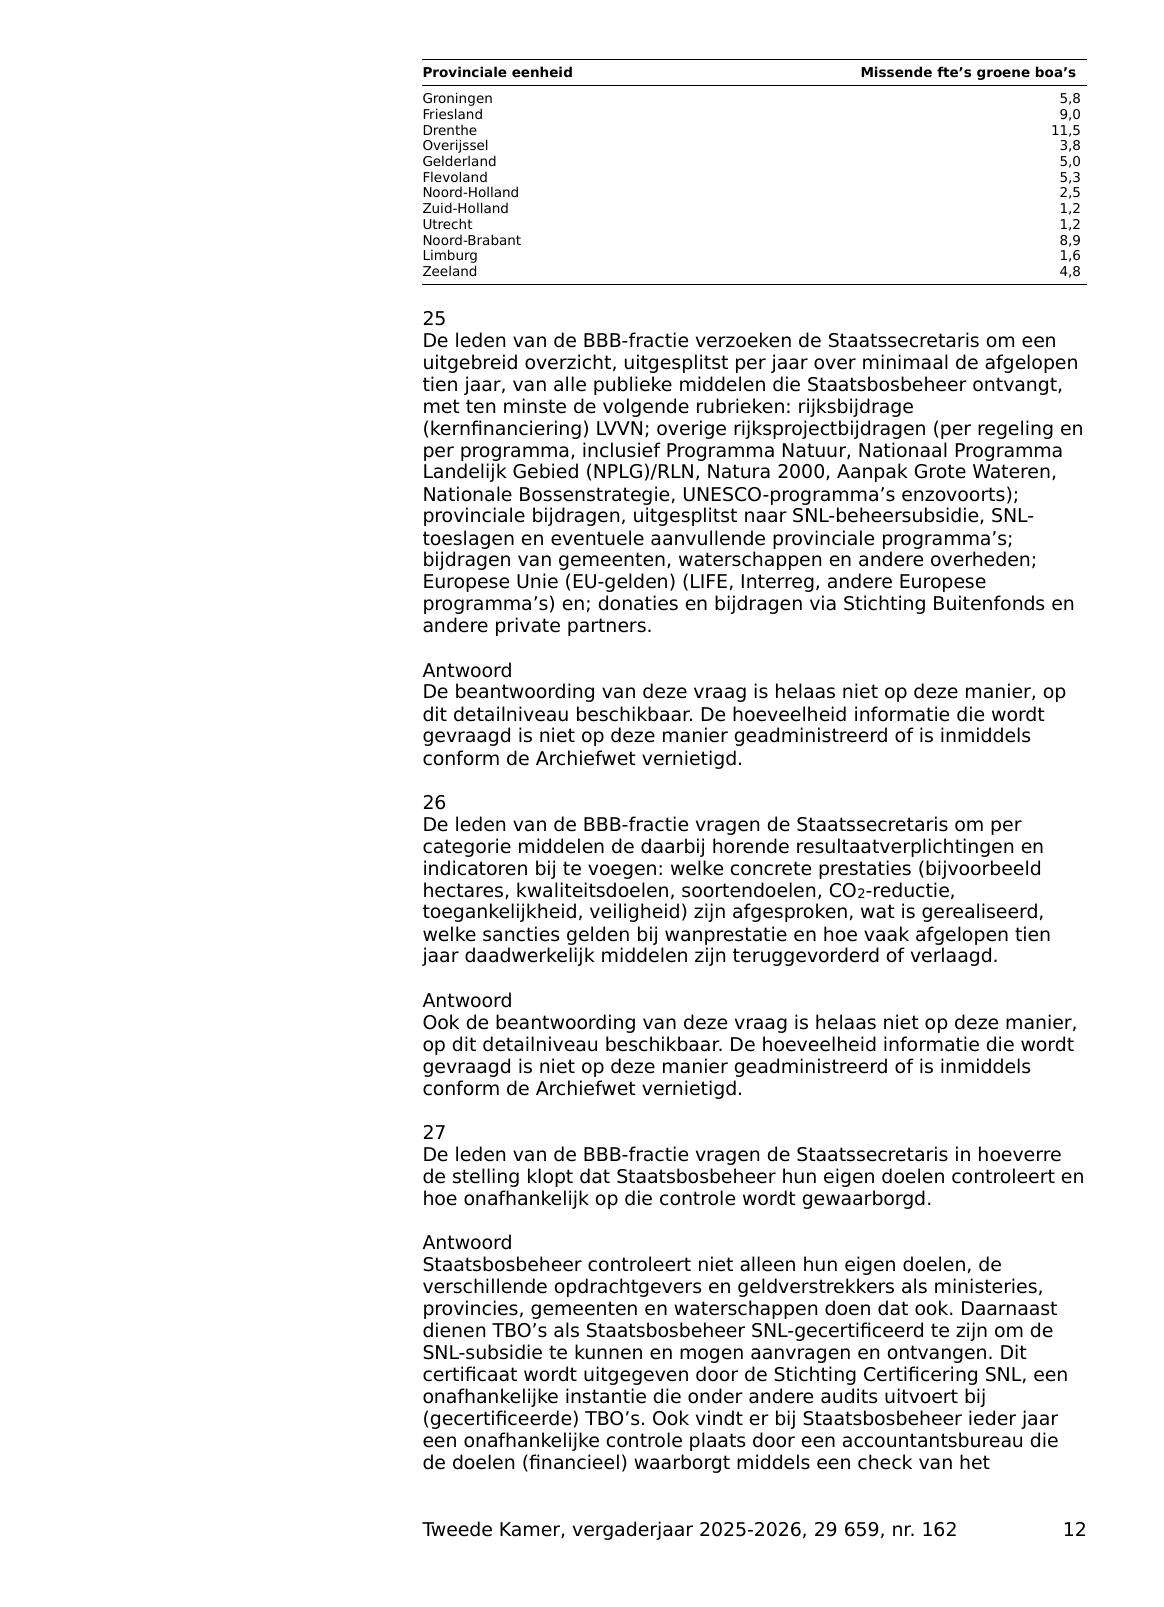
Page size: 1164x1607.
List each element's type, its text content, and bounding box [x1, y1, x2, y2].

table_cell 9,0 [763, 107, 1087, 122]
table_cell Limburg [422, 248, 762, 264]
table_cell 1,2 [763, 201, 1087, 217]
table_cell Drenthe [422, 123, 762, 138]
text 27 [422, 1122, 1087, 1144]
table_cell 4,8 [763, 264, 1087, 284]
table_cell Noord-Holland [422, 185, 762, 201]
table_header Provinciale eenheid [422, 60, 762, 85]
text 25 [422, 308, 1087, 329]
table_cell 11,5 [763, 123, 1087, 138]
table_cell 1,2 [763, 217, 1087, 232]
table_cell 1,6 [763, 248, 1087, 264]
text 26 [422, 792, 1087, 813]
table_header Missende fte’s groene boa’s [763, 60, 1087, 85]
text Antwoord [422, 989, 1087, 1012]
text Antwoord [422, 1232, 1087, 1254]
table_cell Overijssel [422, 138, 762, 154]
table_cell 5,8 [763, 86, 1087, 107]
table_cell 3,8 [763, 138, 1087, 154]
table_cell 5,0 [763, 154, 1087, 169]
table_cell Flevoland [422, 170, 762, 185]
text De leden van de BBB-fractie vragen de Staatssecretaris om per categorie middelen de daarbij horende resultaatverplichtingen en indicatoren bij te voegen: welke concrete prestaties (bijvoorbeeld hectares, kwaliteitsdoelen, soortendoelen, CO2-reductie, toegankelijkheid, veiligheid) zijn afgesproken, wat is gerealiseerd, welke sancties gelden bij wanprestatie en hoe vaak afgelopen tien jaar daadwerkelijk middelen zijn teruggevorderd of verlaagd. [422, 813, 1087, 967]
table_cell Utrecht [422, 217, 762, 232]
text Antwoord [422, 659, 1087, 681]
table_cell Noord-Brabant [422, 233, 762, 248]
table_cell Zeeland [422, 264, 762, 284]
table_cell Zuid-Holland [422, 201, 762, 217]
text Ook de beantwoording van deze vraag is helaas niet op deze manier, op dit detailniveau beschikbaar. De hoeveelheid informatie die wordt gevraagd is niet op deze manier geadministreerd of is inmiddels conform de Archiefwet vernietigd. [422, 1012, 1087, 1099]
table_cell 5,3 [763, 170, 1087, 185]
text Staatsbosbeheer controleert niet alleen hun eigen doelen, de verschillende opdrachtgevers en geldverstrekkers als ministeries, provincies, gemeenten en waterschappen doen dat ook. Daarnaast dienen TBO’s als Staatsbosbeheer SNL-gecertificeerd te zijn om de SNL-subsidie te kunnen en mogen aanvragen en ontvangen. Dit certificaat wordt uitgegeven door de Stichting Certificering SNL, een onafhankelijke instantie die onder andere audits uitvoert bij (gecertificeerde) TBO’s. Ook vindt er bij Staatsbosbeheer ieder jaar een onafhankelijke controle plaats door een accountantsbureau die de doelen (financieel) waarborgt middels een check van het [422, 1254, 1087, 1473]
table_cell 8,9 [763, 233, 1087, 248]
table_cell Groningen [422, 86, 762, 107]
text De leden van de BBB-fractie vragen de Staatssecretaris in hoeverre de stelling klopt dat Staatsbosbeheer hun eigen doelen controleert en hoe onafhankelijk op die controle wordt gewaarborgd. [422, 1144, 1087, 1209]
text De leden van de BBB-fractie verzoeken de Staatssecretaris om een uitgebreid overzicht, uitgesplitst per jaar over minimaal de afgelopen tien jaar, van alle publieke middelen die Staatsbosbeheer ontvangt, met ten minste de volgende rubrieken: rijksbijdrage (kernfinanciering) LVVN; overige rijksprojectbijdragen (per regeling en per programma, inclusief Programma Natuur, Nationaal Programma Landelijk Gebied (NPLG)/RLN, Natura 2000, Aanpak Grote Wateren, Nationale Bossenstrategie, UNESCO-programma’s enzovoorts); provinciale bijdragen, uitgesplitst naar SNL-beheersubsidie, SNL-toeslagen en eventuele aanvullende provinciale programma’s; bijdragen van gemeenten, waterschappen en andere overheden; Europese Unie (EU-gelden) (LIFE, Interreg, andere Europese programma’s) en; donaties en bijdragen via Stichting Buitenfonds en andere private partners. [422, 329, 1087, 637]
text De beantwoording van deze vraag is helaas niet op deze manier, op dit detailniveau beschikbaar. De hoeveelheid informatie die wordt gevraagd is niet op deze manier geadministreerd of is inmiddels conform de Archiefwet vernietigd. [422, 681, 1087, 769]
table_cell Gelderland [422, 154, 762, 169]
table_cell Friesland [422, 107, 762, 122]
table_cell 2,5 [763, 185, 1087, 201]
